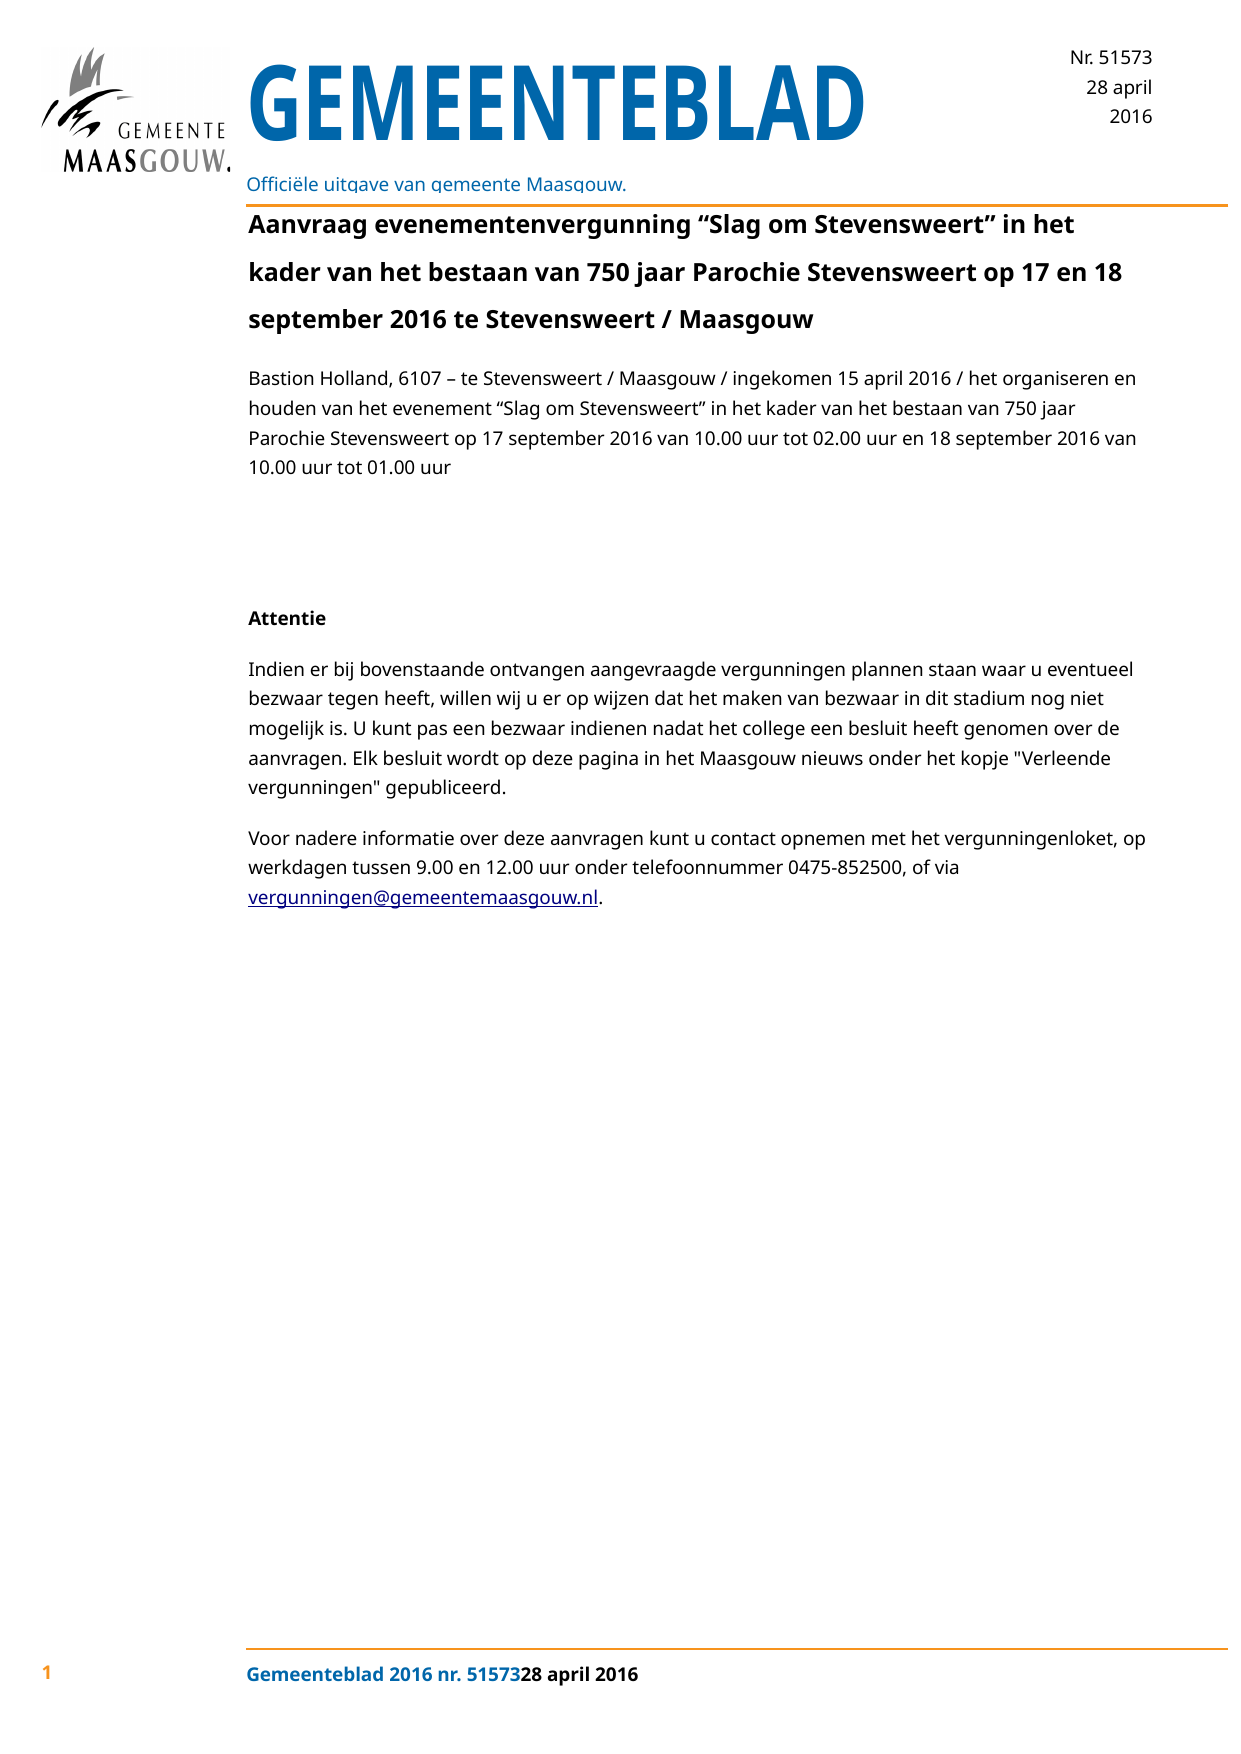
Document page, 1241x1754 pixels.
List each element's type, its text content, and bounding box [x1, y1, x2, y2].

text Aanvraag evenementenvergunning “Slag om Stevensweert” in het kader van het bestaan van 750 jaar Parochie Stevensweert op 17 en 18 september 2016 te Stevensweert / Maasgouw [248, 207, 1152, 336]
picture [41, 47, 231, 172]
text Attentie [248, 606, 1152, 631]
text Voor nadere informatie over deze aanvragen kunt u contact opnemen met het vergunningenloket, op werkdagen tussen 9.00 en 12.00 uur onder telefoonnummer 0475-852500, of via vergunningen@gemeentemaasgouw.nl. [248, 825, 1152, 909]
text Indien er bij bovenstaande ontvangen aangevraagde vergunningen plannen staan waar u eventueel bezwaar tegen heeft, willen wij u er op wijzen dat het maken van bezwaar in dit stadium nog niet mogelijk is. U kunt pas een bezwaar indienen nadat het college een besluit heeft genomen over de aanvragen. Elk besluit wordt op deze pagina in het Maasgouw nieuws onder het kopje "Verleende vergunningen" gepubliceerd. [248, 656, 1152, 800]
text Bastion Holland, 6107 – te Stevensweert / Maasgouw / ingekomen 15 april 2016 / het organiseren en houden van het evenement “Slag om Stevensweert” in het kader van het bestaan van 750 jaar Parochie Stevensweert op 17 september 2016 van 10.00 uur tot 02.00 uur en 18 september 2016 van 10.00 uur tot 01.00 uur [248, 366, 1152, 480]
